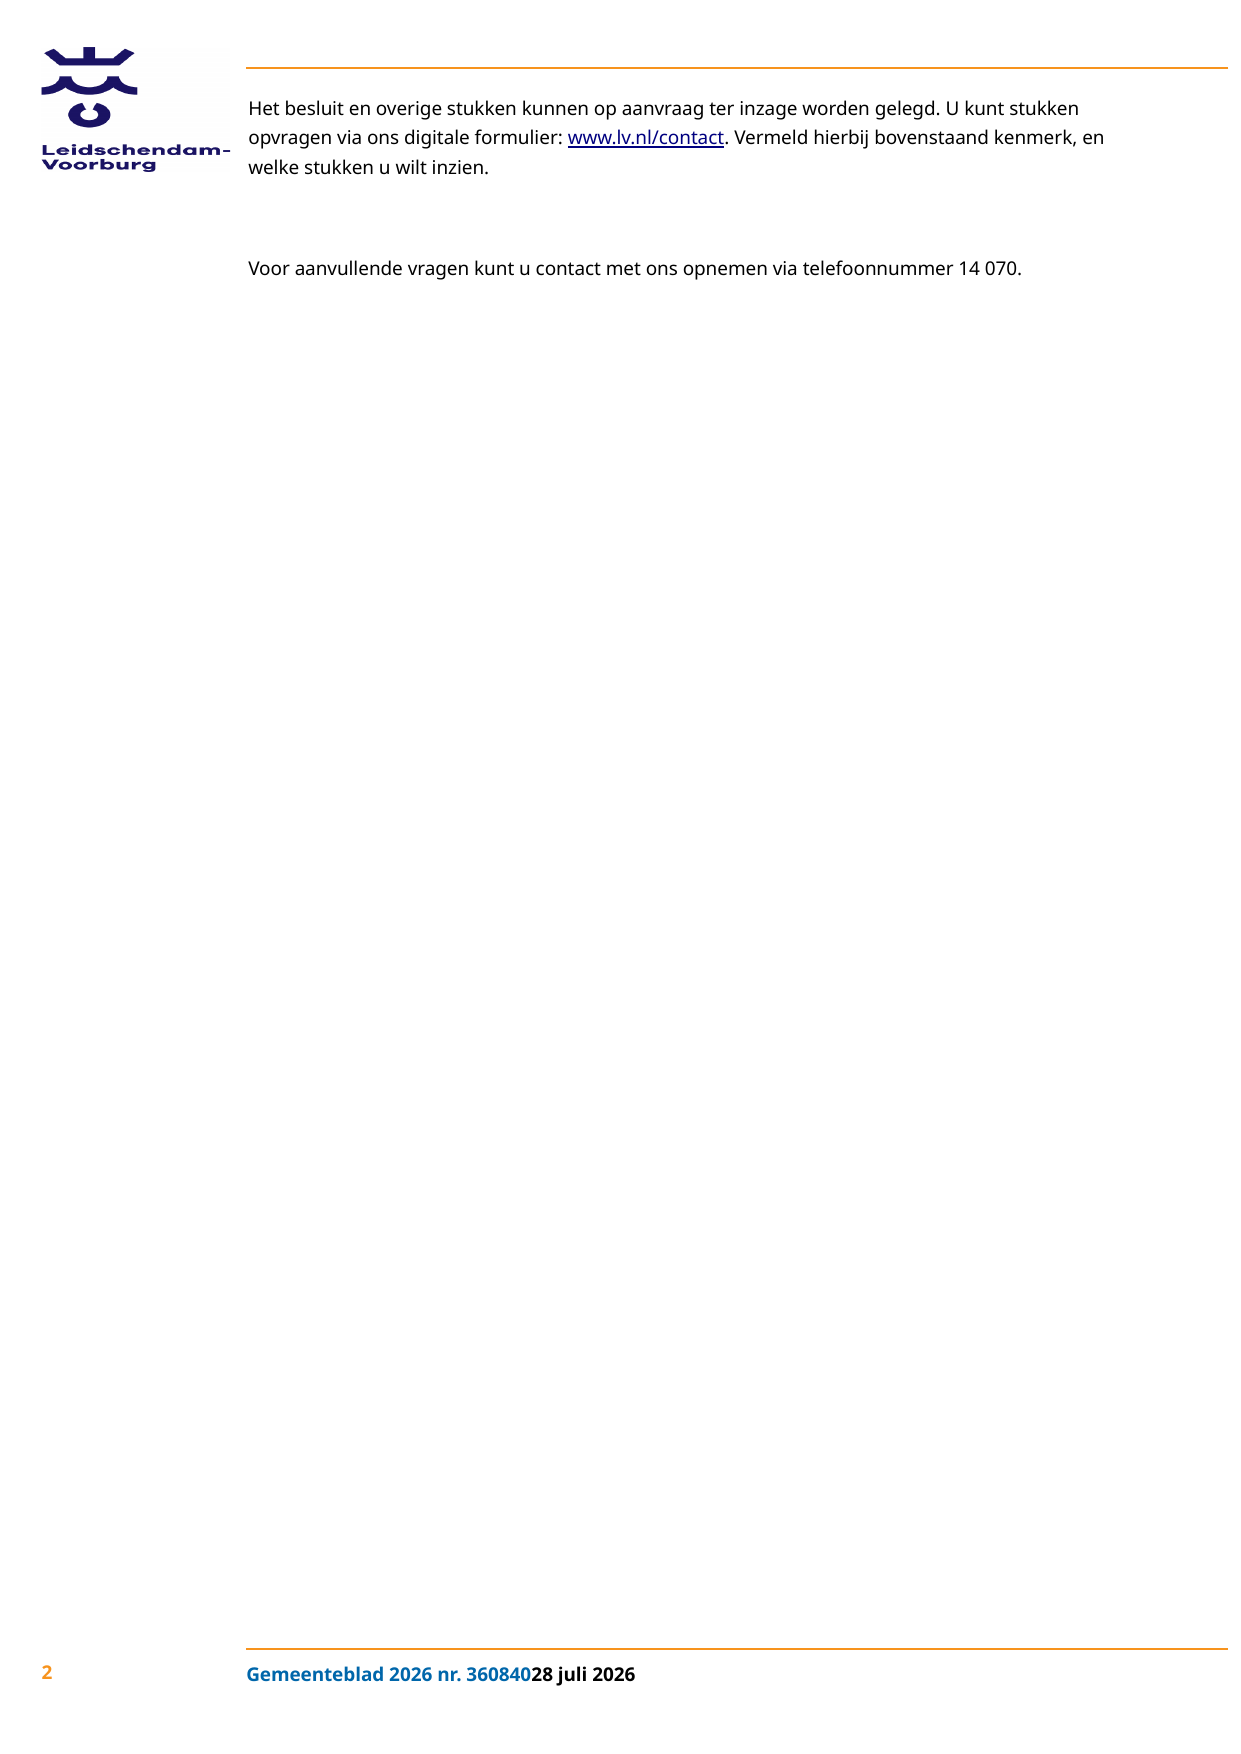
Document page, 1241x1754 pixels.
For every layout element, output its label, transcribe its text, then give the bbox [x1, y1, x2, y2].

picture [41, 47, 231, 172]
text Voor aanvullende vragen kunt u contact met ons opnemen via telefoonnummer 14 070. [248, 255, 1152, 281]
text Het besluit en overige stukken kunnen op aanvraag ter inzage worden gelegd. U kunt stukken opvragen via ons digitale formulier: www.lv.nl/contact. Vermeld hierbij bovenstaand kenmerk, en welke stukken u wilt inzien. [248, 95, 1152, 180]
